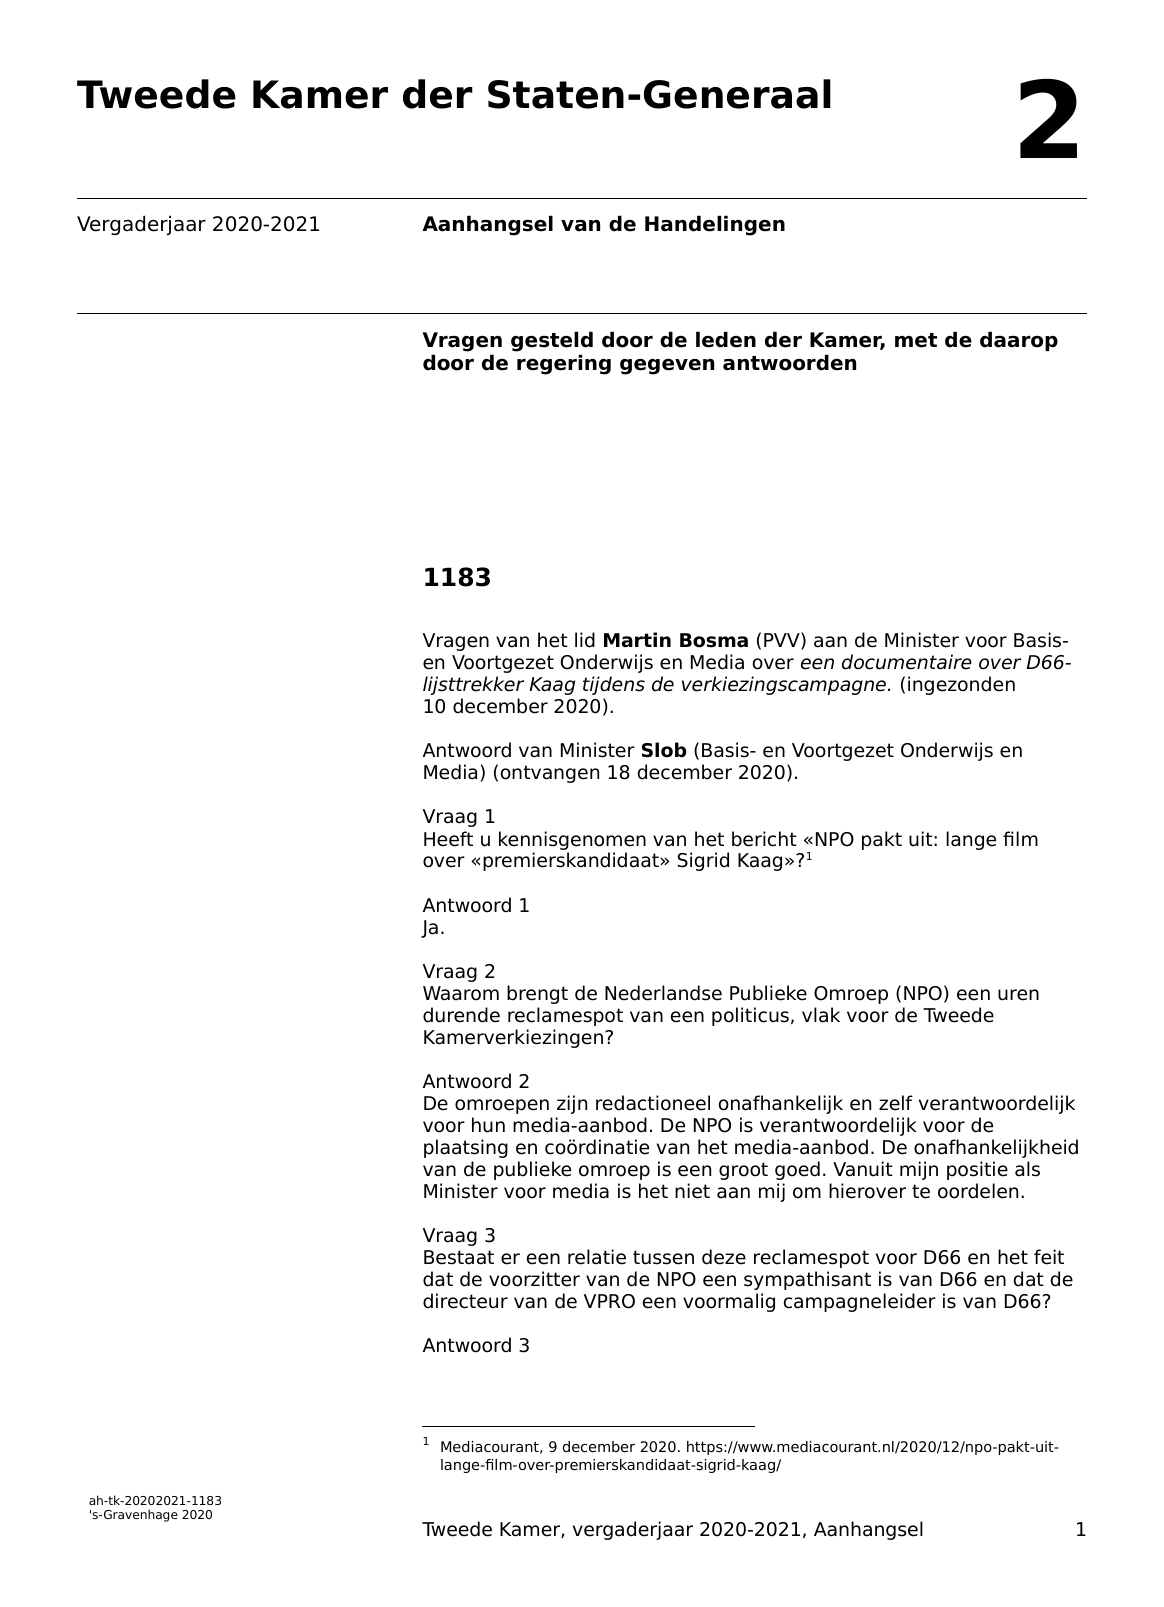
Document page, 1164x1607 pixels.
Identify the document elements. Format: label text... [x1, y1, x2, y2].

text Waarom brengt de Nederlandse Publieke Omroep (NPO) een uren durende reclamespot van een politicus, vlak voor de Tweede Kamerverkiezingen? [422, 983, 1087, 1049]
table_cell Aanhangsel van de Handelingen [422, 199, 1087, 313]
table_header 2 [886, 59, 1087, 198]
text 's-Gravenhage 2020 [88, 1508, 323, 1522]
text Antwoord 1 [422, 894, 1087, 917]
text Ja. [422, 917, 1087, 938]
text Vragen van het lid Martin Bosma (PVV) aan de Minister voor Basis- en Voortgezet Onderwijs en Media over een documentaire over D66-lijsttrekker Kaag tijdens de verkiezingscampagne. (ingezonden 10 december 2020). [422, 630, 1087, 718]
text Mediacourant, 9 december 2020. https://www.mediacourant.nl/2020/12/npo-pakt-uit-lange-film-over-premierskandidaat-sigrid-kaag/ [422, 1435, 1087, 1474]
text Heeft u kennisgenomen van het bericht «NPO pakt uit: lange film over «premierskandidaat» Sigrid Kaag»? [422, 828, 1087, 872]
text Antwoord van Minister Slob (Basis- en Voortgezet Onderwijs en Media) (ontvangen 18 december 2020). [422, 740, 1087, 784]
text Bestaat er een relatie tussen deze reclamespot voor D66 en het feit dat de voorzitter van de NPO een sympathisant is van D66 en dat de directeur van de VPRO een voormalig campagneleider is van D66? [422, 1247, 1087, 1313]
text Vraag 1 [422, 806, 1087, 828]
table_cell Vergaderjaar 2020-2021 [77, 199, 422, 313]
table_header Tweede Kamer der Staten-Generaal [77, 59, 886, 198]
text Antwoord 3 [422, 1335, 1087, 1357]
text 1183 [422, 563, 1087, 592]
text Vraag 3 [422, 1225, 1087, 1247]
text De omroepen zijn redactioneel onafhankelijk en zelf verantwoordelijk voor hun media-aanbod. De NPO is verantwoordelijk voor de plaatsing en coördinatie van het media-aanbod. De onafhankelijkheid van de publieke omroep is een groot goed. Vanuit mijn positie als Minister voor media is het niet aan mij om hierover te oordelen. [422, 1093, 1087, 1203]
table_cell Vragen gesteld door de leden der Kamer, met de daarop door de regering gegeven antwoorden [422, 314, 1087, 375]
text Antwoord 2 [422, 1071, 1087, 1093]
table_cell [77, 314, 422, 375]
text ah-tk-20202021-1183 [88, 1494, 323, 1508]
text Vraag 2 [422, 961, 1087, 983]
